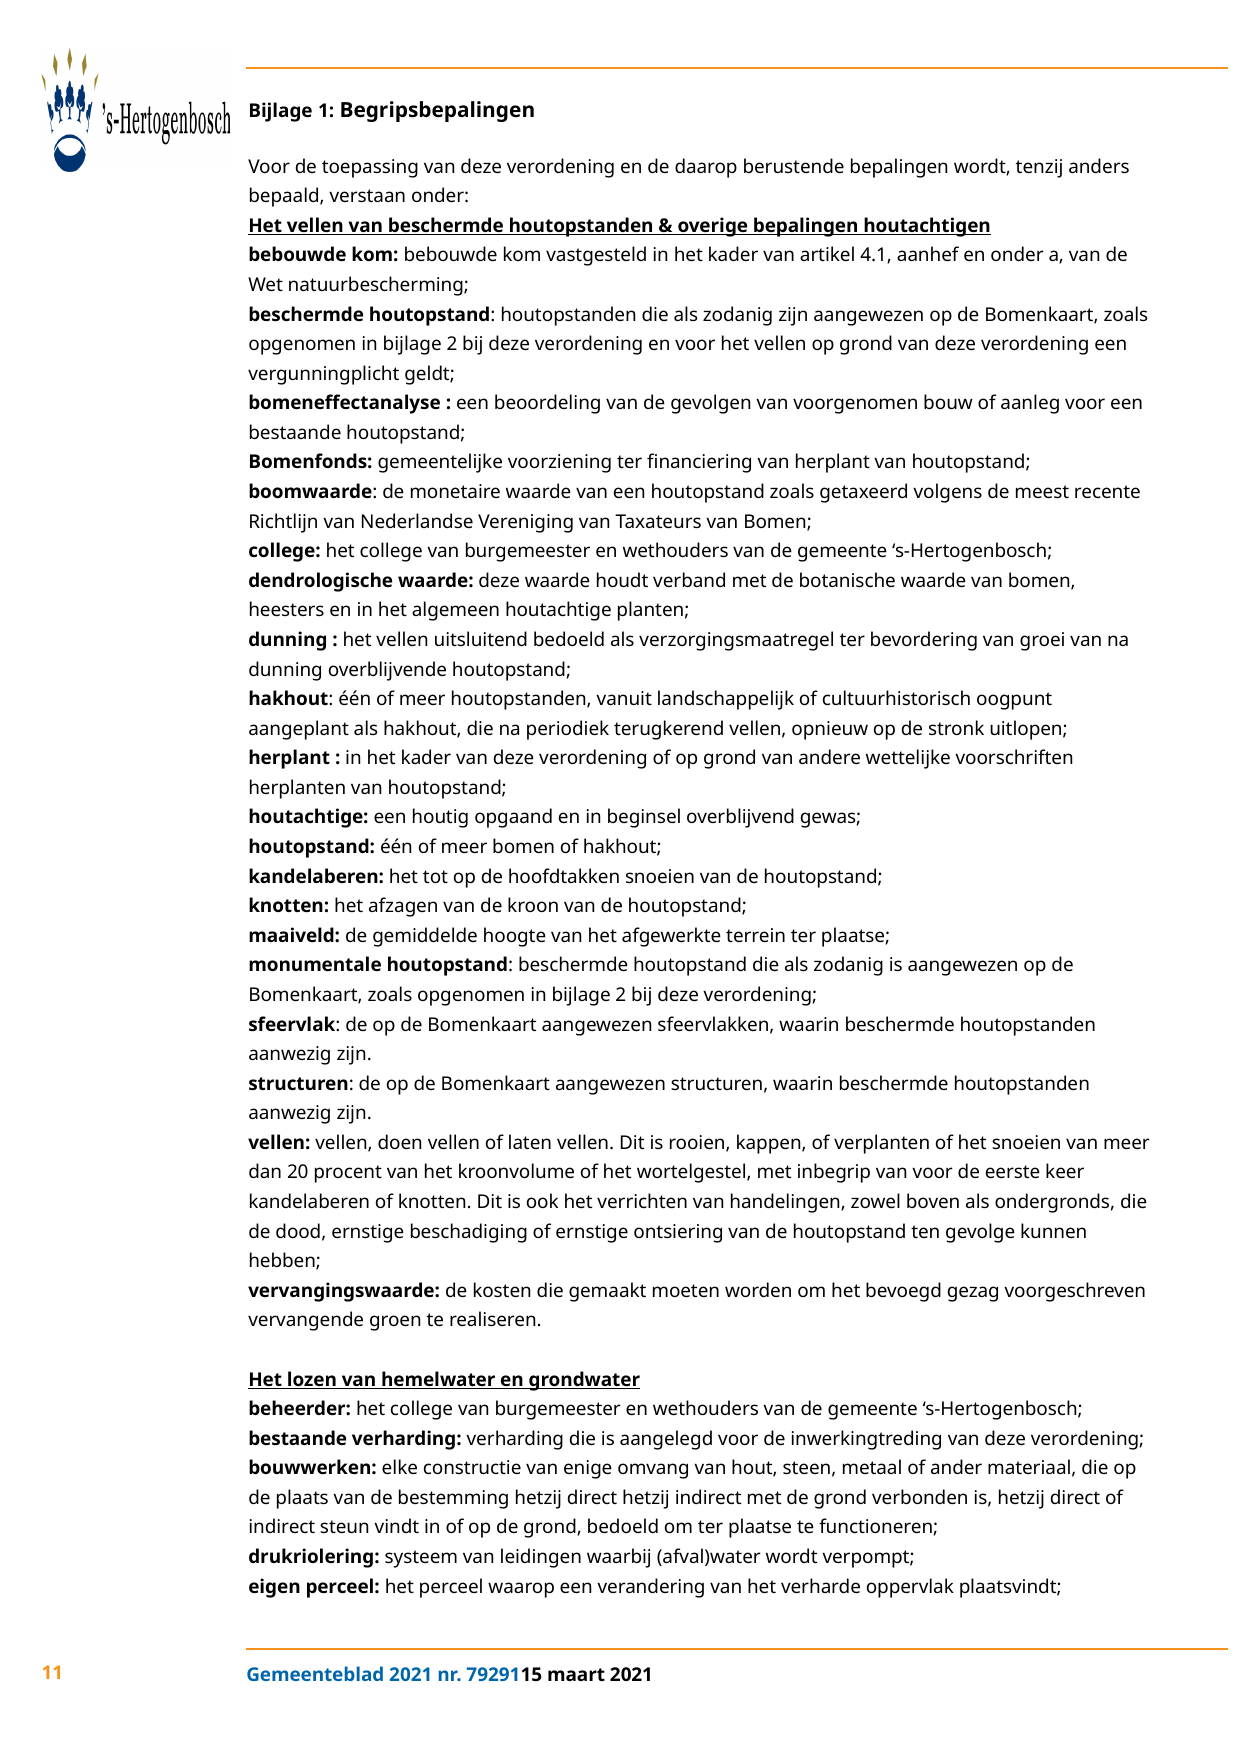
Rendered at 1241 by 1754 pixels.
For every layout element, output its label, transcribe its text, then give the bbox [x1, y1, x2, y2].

text beheerder: het college van burgemeester en wethouders van de gemeente ‘s-Hertogenbosch; [248, 1395, 1152, 1421]
text houtachtige: een houtig opgaand en in beginsel overblijvend gewas; [248, 804, 1152, 829]
text herplant : in het kader van deze verordening of op grond van andere wettelijke voorschriften herplanten van houtopstand; [248, 744, 1152, 800]
text bouwwerken: elke constructie van enige omvang van hout, steen, metaal of ander materiaal, die op de plaats van de bestemming hetzij direct hetzij indirect met de grond verbonden is, hetzij direct of indirect steun vindt in of op de grond, bedoeld om ter plaatse te functioneren; [248, 1454, 1152, 1539]
text hakhout: één of meer houtopstanden, vanuit landschappelijk of cultuurhistorisch oogpunt aangeplant als hakhout, die na periodiek terugkerend vellen, opnieuw op de stronk uitlopen; [248, 685, 1152, 741]
picture [41, 47, 231, 172]
text dendrologische waarde: deze waarde houdt verband met de botanische waarde van bomen, heesters en in het algemeen houtachtige planten; [248, 567, 1152, 622]
text houtopstand: één of meer bomen of hakhout; [248, 833, 1152, 859]
text structuren: de op de Bomenkaart aangewezen structuren, waarin beschermde houtopstanden aanwezig zijn. [248, 1070, 1152, 1125]
text boomwaarde: de monetaire waarde van een houtopstand zoals getaxeerd volgens de meest recente Richtlijn van Nederlandse Vereniging van Taxateurs van Bomen; [248, 478, 1152, 534]
text maaiveld: de gemiddelde hoogte van het afgewerkte terrein ter plaatse; [248, 922, 1152, 948]
text bestaande verharding: verharding die is aangelegd voor de inwerkingtreding van deze verordening; [248, 1425, 1152, 1451]
text monumentale houtopstand: beschermde houtopstand die als zodanig is aangewezen op de Bomenkaart, zoals opgenomen in bijlage 2 bij deze verordening; [248, 952, 1152, 1007]
text Het lozen van hemelwater en grondwater [248, 1366, 1152, 1392]
text college: het college van burgemeester en wethouders van de gemeente ‘s-Hertogenbosch; [248, 537, 1152, 563]
text Bijlage 1: Begripsbepalingen [248, 95, 1152, 123]
text drukriolering: systeem van leidingen waarbij (afval)water wordt verpompt; [248, 1543, 1152, 1569]
text Bomenfonds: gemeentelijke voorziening ter financiering van herplant van houtopstand; [248, 449, 1152, 474]
text vellen: vellen, doen vellen of laten vellen. Dit is rooien, kappen, of verplanten of het snoeien van meer dan 20 procent van het kroonvolume of het wortelgestel, met inbegrip van voor de eerste keer kandelaberen of knotten. Dit is ook het verrichten van handelingen, zowel boven als ondergronds, die de dood, ernstige beschadiging of ernstige ontsiering van de houtopstand ten gevolge kunnen hebben; [248, 1129, 1152, 1273]
text Het vellen van beschermde houtopstanden & overige bepalingen houtachtigen [248, 212, 1152, 238]
text knotten: het afzagen van de kroon van de houtopstand; [248, 892, 1152, 918]
text beschermde houtopstand: houtopstanden die als zodanig zijn aangewezen op de Bomenkaart, zoals opgenomen in bijlage 2 bij deze verordening en voor het vellen op grond van deze verordening een vergunningplicht geldt; [248, 301, 1152, 386]
text kandelaberen: het tot op de hoofdtakken snoeien van de houtopstand; [248, 863, 1152, 889]
text Voor de toepassing van deze verordening en de daarop berustende bepalingen wordt, tenzij anders bepaald, verstaan onder: [248, 153, 1152, 208]
text eigen perceel: het perceel waarop een verandering van het verharde oppervlak plaatsvindt; [248, 1573, 1152, 1599]
text sfeervlak: de op de Bomenkaart aangewezen sfeervlakken, waarin beschermde houtopstanden aanwezig zijn. [248, 1011, 1152, 1066]
text bebouwde kom: bebouwde kom vastgesteld in het kader van artikel 4.1, aanhef en onder a, van de Wet natuurbescherming; [248, 242, 1152, 297]
text vervangingswaarde: de kosten die gemaakt moeten worden om het bevoegd gezag voorgeschreven vervangende groen te realiseren. [248, 1277, 1152, 1332]
text bomeneffectanalyse : een beoordeling van de gevolgen van voorgenomen bouw of aanleg voor een bestaande houtopstand; [248, 389, 1152, 445]
text dunning : het vellen uitsluitend bedoeld als verzorgingsmaatregel ter bevordering van groei van na dunning overblijvende houtopstand; [248, 626, 1152, 682]
